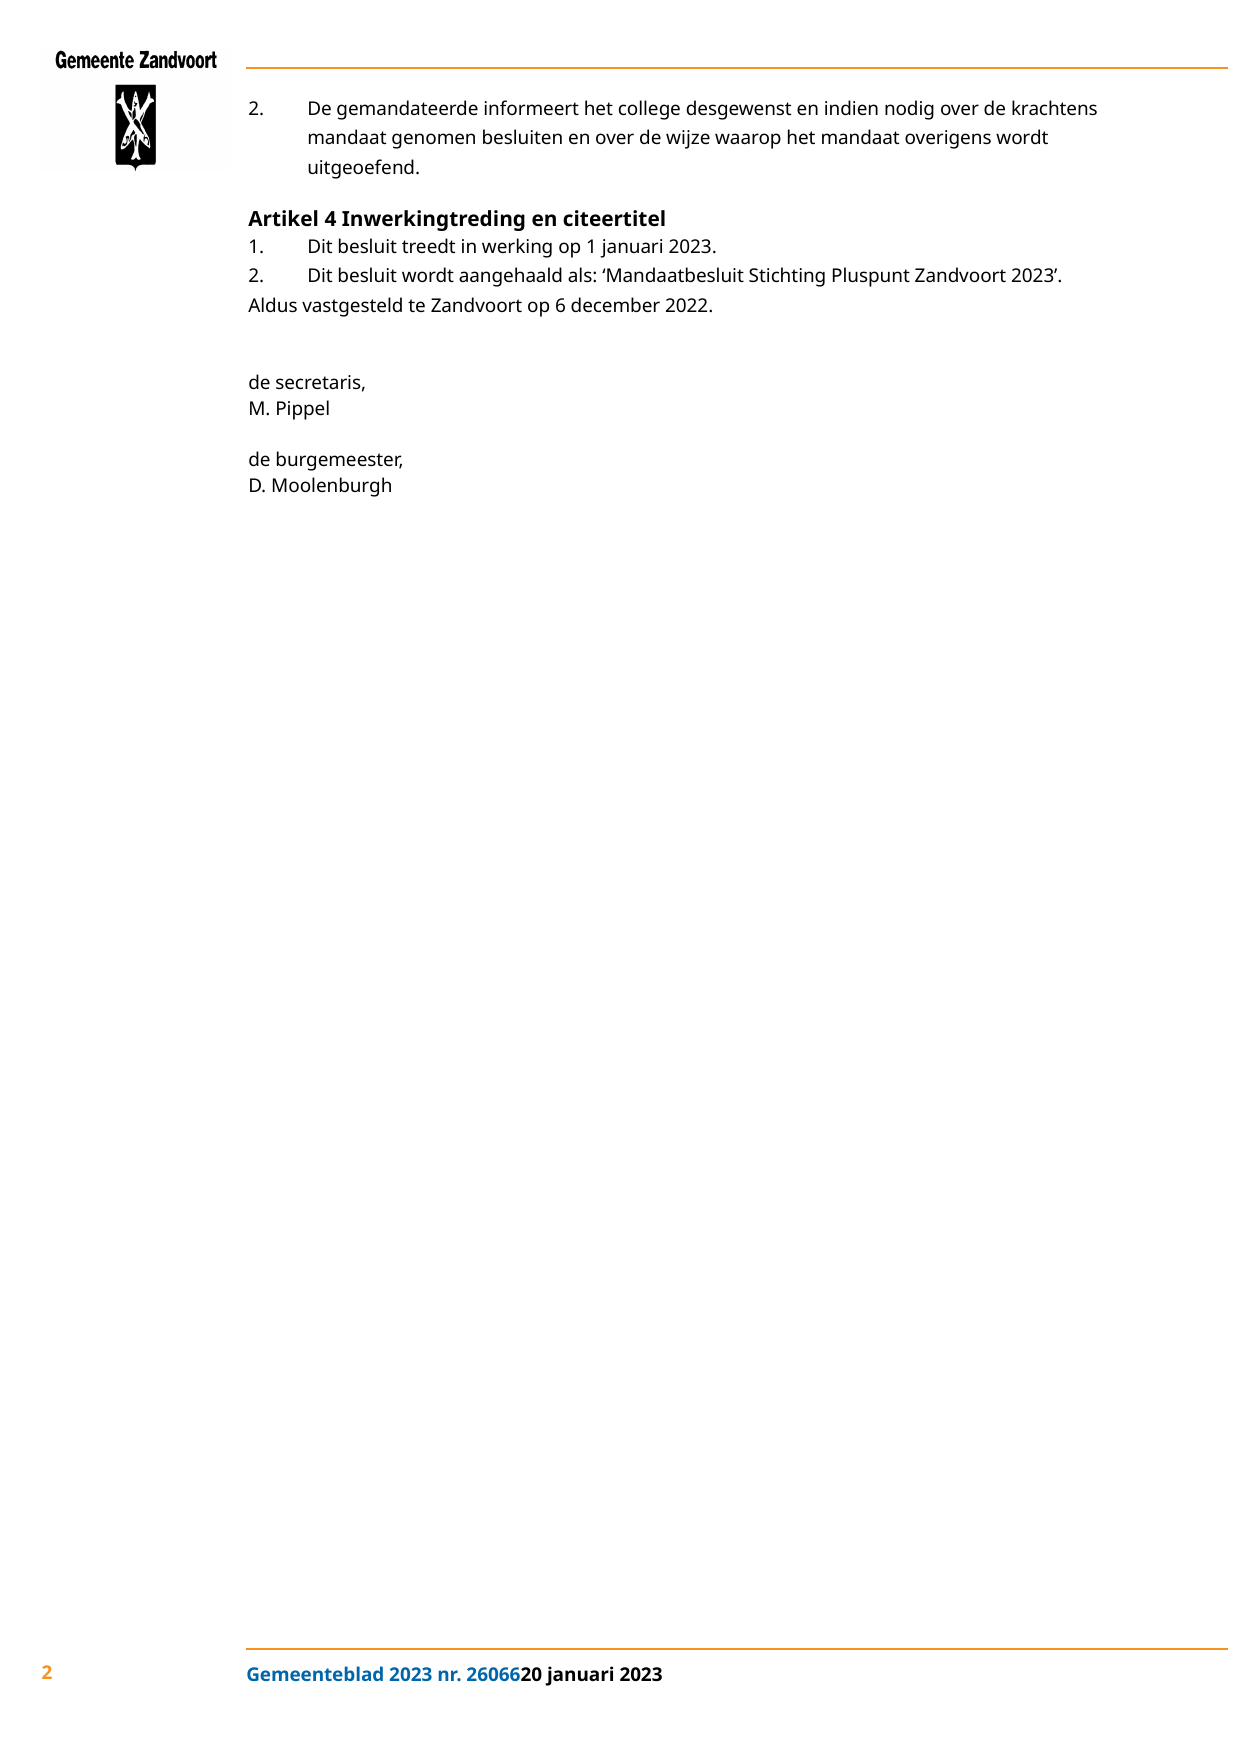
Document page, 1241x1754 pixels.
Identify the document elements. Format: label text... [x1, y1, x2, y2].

picture [41, 47, 231, 172]
text M. Pippel [248, 395, 1152, 421]
list Dit besluit treedt in werking op 1 januari 2023. [248, 233, 1152, 258]
text Aldus vastgesteld te Zandvoort op 6 december 2022. [248, 292, 1152, 318]
list Dit besluit wordt aangehaald als: ‘Mandaatbesluit Stichting Pluspunt Zandvoort 2023’. [248, 262, 1152, 288]
text Artikel 4 Inwerkingtreding en citeertitel [248, 204, 1152, 233]
text de burgemeester, [248, 446, 1152, 472]
text D. Moolenburgh [248, 472, 1152, 498]
text de secretaris, [248, 369, 1152, 395]
list De gemandateerde informeert het college desgewenst en indien nodig over de krachtens mandaat genomen besluiten en over de wijze waarop het mandaat overigens wordt uitgeoefend. [248, 95, 1152, 180]
